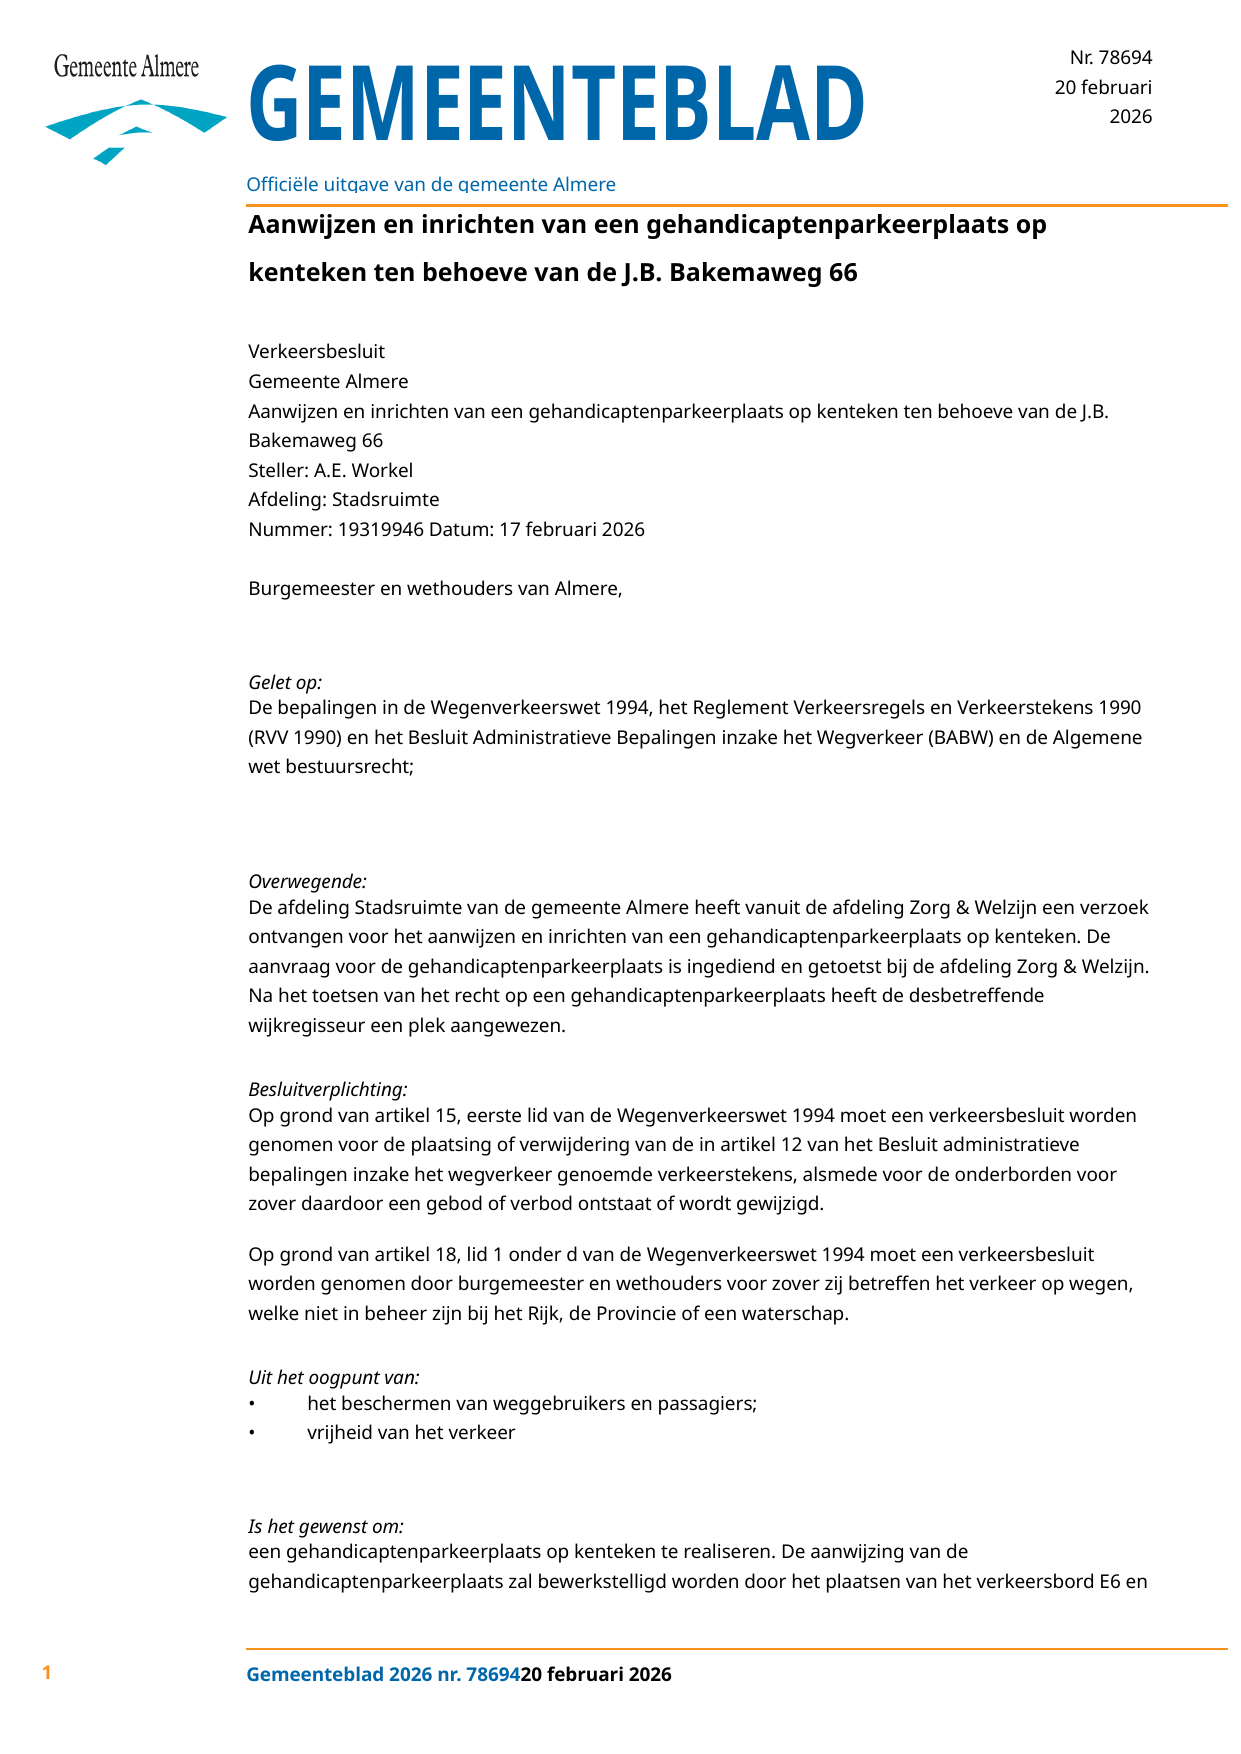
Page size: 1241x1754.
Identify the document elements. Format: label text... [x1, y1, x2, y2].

text De afdeling Stadsruimte van de gemeente Almere heeft vanuit de afdeling Zorg & Welzijn een verzoek ontvangen voor het aanwijzen en inrichten van een gehandicaptenparkeerplaats op kenteken. De aanvraag voor de gehandicaptenparkeerplaats is ingediend en getoetst bij de afdeling Zorg & Welzijn. Na het toetsen van het recht op een gehandicaptenparkeerplaats heeft de desbetreffende wijkregisseur een plek aangewezen. [248, 894, 1152, 1038]
text Aanwijzen en inrichten van een gehandicaptenparkeerplaats op kenteken ten behoeve van de J.B. Bakemaweg 66 [248, 398, 1152, 453]
text Steller: A.E. Workel [248, 457, 1152, 483]
text Op grond van artikel 15, eerste lid van de Wegenverkeerswet 1994 moet een verkeersbesluit worden genomen voor de plaatsing of verwijdering van de in artikel 12 van het Besluit administratieve bepalingen inzake het wegverkeer genoemde verkeerstekens, alsmede voor de onderborden voor zover daardoor een gebod of verbod ontstaat of wordt gewijzigd. [248, 1102, 1152, 1216]
text Nummer: 19319946 Datum: 17 februari 2026 [248, 516, 1152, 542]
text Overwegende: [248, 868, 1152, 894]
text Afdeling: Stadsruimte [248, 487, 1152, 512]
text Uit het oogpunt van: [248, 1364, 1152, 1390]
picture [41, 47, 231, 172]
text Gemeente Almere [248, 368, 1152, 394]
text een gehandicaptenparkeerplaats op kenteken te realiseren. De aanwijzing van de gehandicaptenparkeerplaats zal bewerkstelligd worden door het plaatsen van het verkeersbord E6 en [248, 1539, 1152, 1594]
list vrijheid van het verkeer [248, 1419, 1152, 1445]
text Verkeersbesluit [248, 339, 1152, 364]
text Burgemeester en wethouders van Almere, [248, 575, 1152, 601]
list het beschermen van weggebruikers en passagiers; [248, 1390, 1152, 1416]
text Is het gewenst om: [248, 1513, 1152, 1539]
text Op grond van artikel 18, lid 1 onder d van de Wegenverkeerswet 1994 moet een verkeersbesluit worden genomen door burgemeester en wethouders voor zover zij betreffen het verkeer op wegen, welke niet in beheer zijn bij het Rijk, de Provincie of een waterschap. [248, 1241, 1152, 1326]
text Gelet op: [248, 669, 1152, 694]
text Aanwijzen en inrichten van een gehandicaptenparkeerplaats op kenteken ten behoeve van de J.B. Bakemaweg 66 [248, 207, 1152, 288]
text De bepalingen in de Wegenverkeerswet 1994, het Reglement Verkeersregels en Verkeerstekens 1990 (RVV 1990) en het Besluit Administratieve Bepalingen inzake het Wegverkeer (BABW) en de Algemene wet bestuursrecht; [248, 694, 1152, 779]
text Besluitverplichting: [248, 1076, 1152, 1102]
